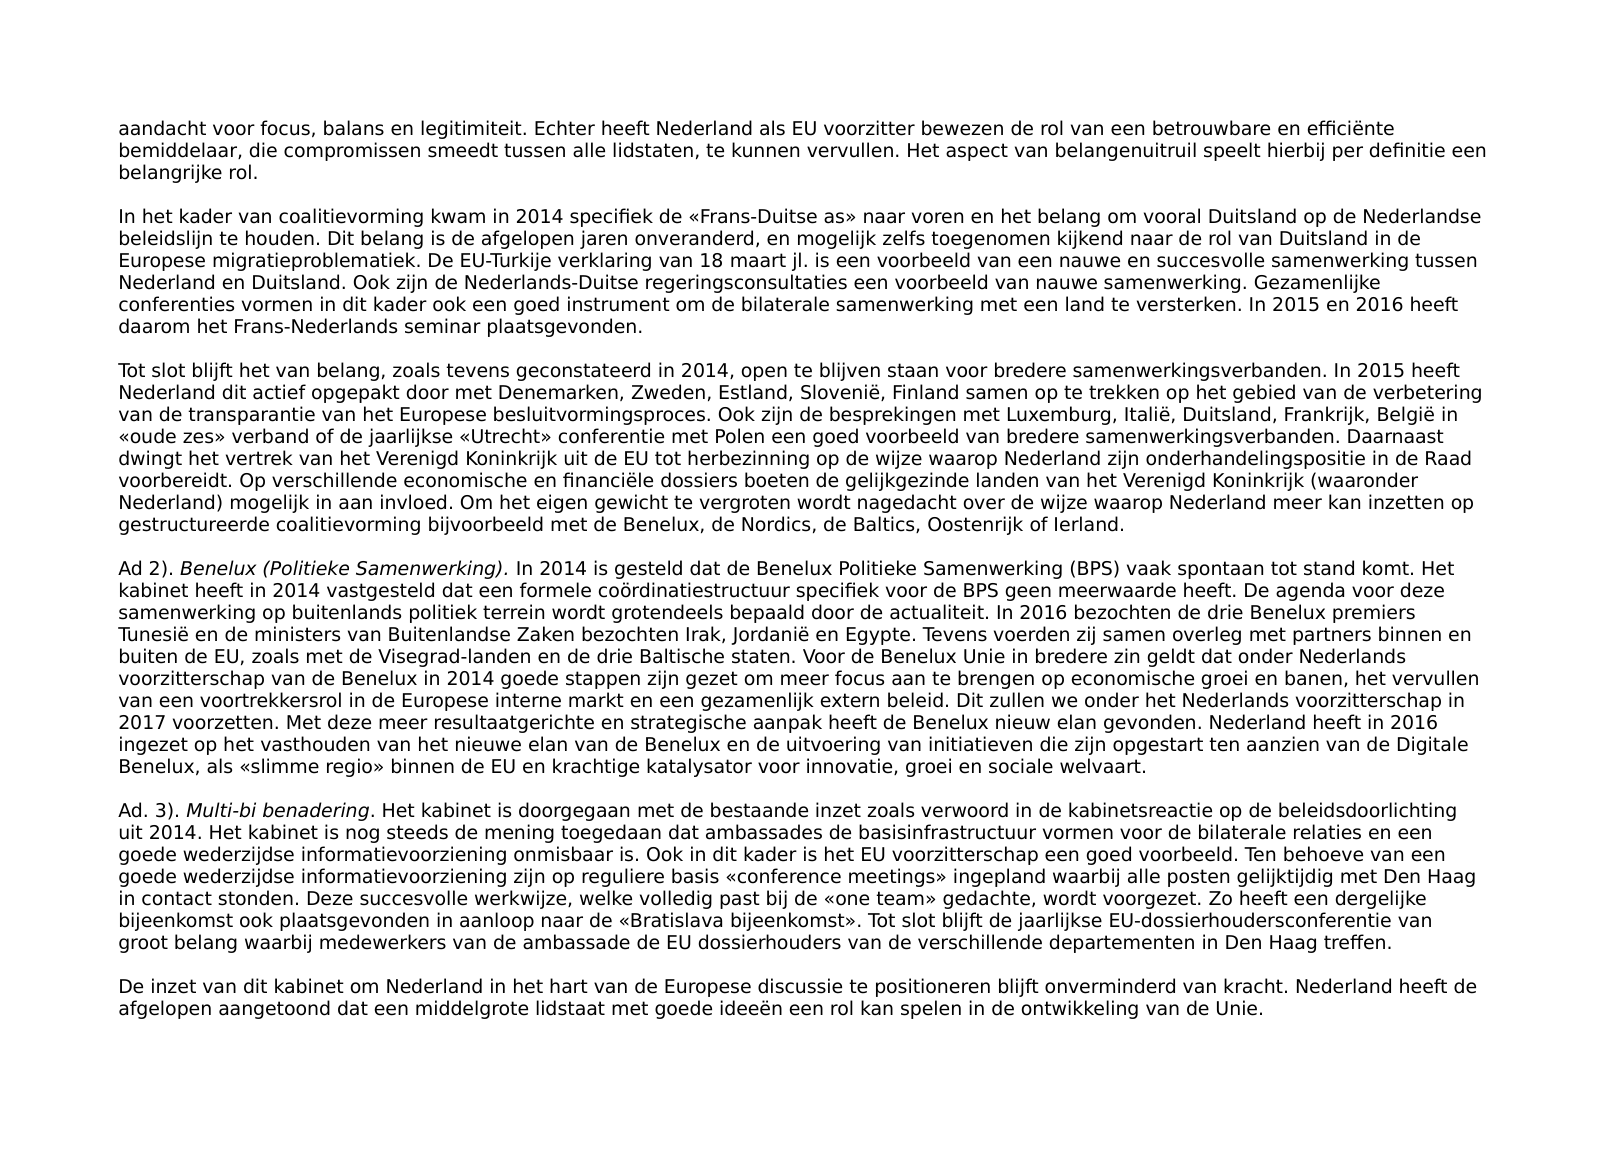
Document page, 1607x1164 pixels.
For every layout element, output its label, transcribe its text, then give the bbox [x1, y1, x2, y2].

text Tot slot blijft het van belang, zoals tevens geconstateerd in 2014, open te blijven staan voor bredere samenwerkingsverbanden. In 2015 heeft Nederland dit actief opgepakt door met Denemarken, Zweden, Estland, Slovenië, Finland samen op te trekken op het gebied van de verbetering van de transparantie van het Europese besluitvormingsproces. Ook zijn de besprekingen met Luxemburg, Italië, Duitsland, Frankrijk, België in «oude zes» verband of de jaarlijkse «Utrecht» conferentie met Polen een goed voorbeeld van bredere samenwerkingsverbanden. Daarnaast dwingt het vertrek van het Verenigd Koninkrijk uit de EU tot herbezinning op de wijze waarop Nederland zijn onderhandelingspositie in de Raad voorbereidt. Op verschillende economische en financiële dossiers boeten de gelijkgezinde landen van het Verenigd Koninkrijk (waaronder Nederland) mogelijk in aan invloed. Om het eigen gewicht te vergroten wordt nagedacht over de wijze waarop Nederland meer kan inzetten op gestructureerde coalitievorming bijvoorbeeld met de Benelux, de Nordics, de Baltics, Oostenrijk of Ierland. [118, 360, 1488, 536]
text aandacht voor focus, balans en legitimiteit. Echter heeft Nederland als EU voorzitter bewezen de rol van een betrouwbare en efficiënte bemiddelaar, die compromissen smeedt tussen alle lidstaten, te kunnen vervullen. Het aspect van belangenuitruil speelt hierbij per definitie een belangrijke rol. [118, 118, 1488, 184]
text Ad. 3). Multi-bi benadering. Het kabinet is doorgegaan met de bestaande inzet zoals verwoord in de kabinetsreactie op de beleidsdoorlichting uit 2014. Het kabinet is nog steeds de mening toegedaan dat ambassades de basisinfrastructuur vormen voor de bilaterale relaties en een goede wederzijdse informatievoorziening onmisbaar is. Ook in dit kader is het EU voorzitterschap een goed voorbeeld. Ten behoeve van een goede wederzijdse informatievoorziening zijn op reguliere basis «conference meetings» ingepland waarbij alle posten gelijktijdig met Den Haag in contact stonden. Deze succesvolle werkwijze, welke volledig past bij de «one team» gedachte, wordt voorgezet. Zo heeft een dergelijke bijeenkomst ook plaatsgevonden in aanloop naar de «Bratislava bijeenkomst». Tot slot blijft de jaarlijkse EU-dossierhoudersconferentie van groot belang waarbij medewerkers van de ambassade de EU dossierhouders van de verschillende departementen in Den Haag treffen. [118, 800, 1488, 954]
text De inzet van dit kabinet om Nederland in het hart van de Europese discussie te positioneren blijft onverminderd van kracht. Nederland heeft de afgelopen aangetoond dat een middelgrote lidstaat met goede ideeën een rol kan spelen in de ontwikkeling van de Unie. [118, 976, 1488, 1020]
text In het kader van coalitievorming kwam in 2014 specifiek de «Frans-Duitse as» naar voren en het belang om vooral Duitsland op de Nederlandse beleidslijn te houden. Dit belang is de afgelopen jaren onveranderd, en mogelijk zelfs toegenomen kijkend naar de rol van Duitsland in de Europese migratieproblematiek. De EU-Turkije verklaring van 18 maart jl. is een voorbeeld van een nauwe en succesvolle samenwerking tussen Nederland en Duitsland. Ook zijn de Nederlands-Duitse regeringsconsultaties een voorbeeld van nauwe samenwerking. Gezamenlijke conferenties vormen in dit kader ook een goed instrument om de bilaterale samenwerking met een land te versterken. In 2015 en 2016 heeft daarom het Frans-Nederlands seminar plaatsgevonden. [118, 206, 1488, 338]
text Ad 2). Benelux (Politieke Samenwerking). In 2014 is gesteld dat de Benelux Politieke Samenwerking (BPS) vaak spontaan tot stand komt. Het kabinet heeft in 2014 vastgesteld dat een formele coördinatiestructuur specifiek voor de BPS geen meerwaarde heeft. De agenda voor deze samenwerking op buitenlands politiek terrein wordt grotendeels bepaald door de actualiteit. In 2016 bezochten de drie Benelux premiers Tunesië en de ministers van Buitenlandse Zaken bezochten Irak, Jordanië en Egypte. Tevens voerden zij samen overleg met partners binnen en buiten de EU, zoals met de Visegrad-landen en de drie Baltische staten. Voor de Benelux Unie in bredere zin geldt dat onder Nederlands voorzitterschap van de Benelux in 2014 goede stappen zijn gezet om meer focus aan te brengen op economische groei en banen, het vervullen van een voortrekkersrol in de Europese interne markt en een gezamenlijk extern beleid. Dit zullen we onder het Nederlands voorzitterschap in 2017 voorzetten. Met deze meer resultaatgerichte en strategische aanpak heeft de Benelux nieuw elan gevonden. Nederland heeft in 2016 ingezet op het vasthouden van het nieuwe elan van de Benelux en de uitvoering van initiatieven die zijn opgestart ten aanzien van de Digitale Benelux, als «slimme regio» binnen de EU en krachtige katalysator voor innovatie, groei en sociale welvaart. [118, 558, 1488, 778]
